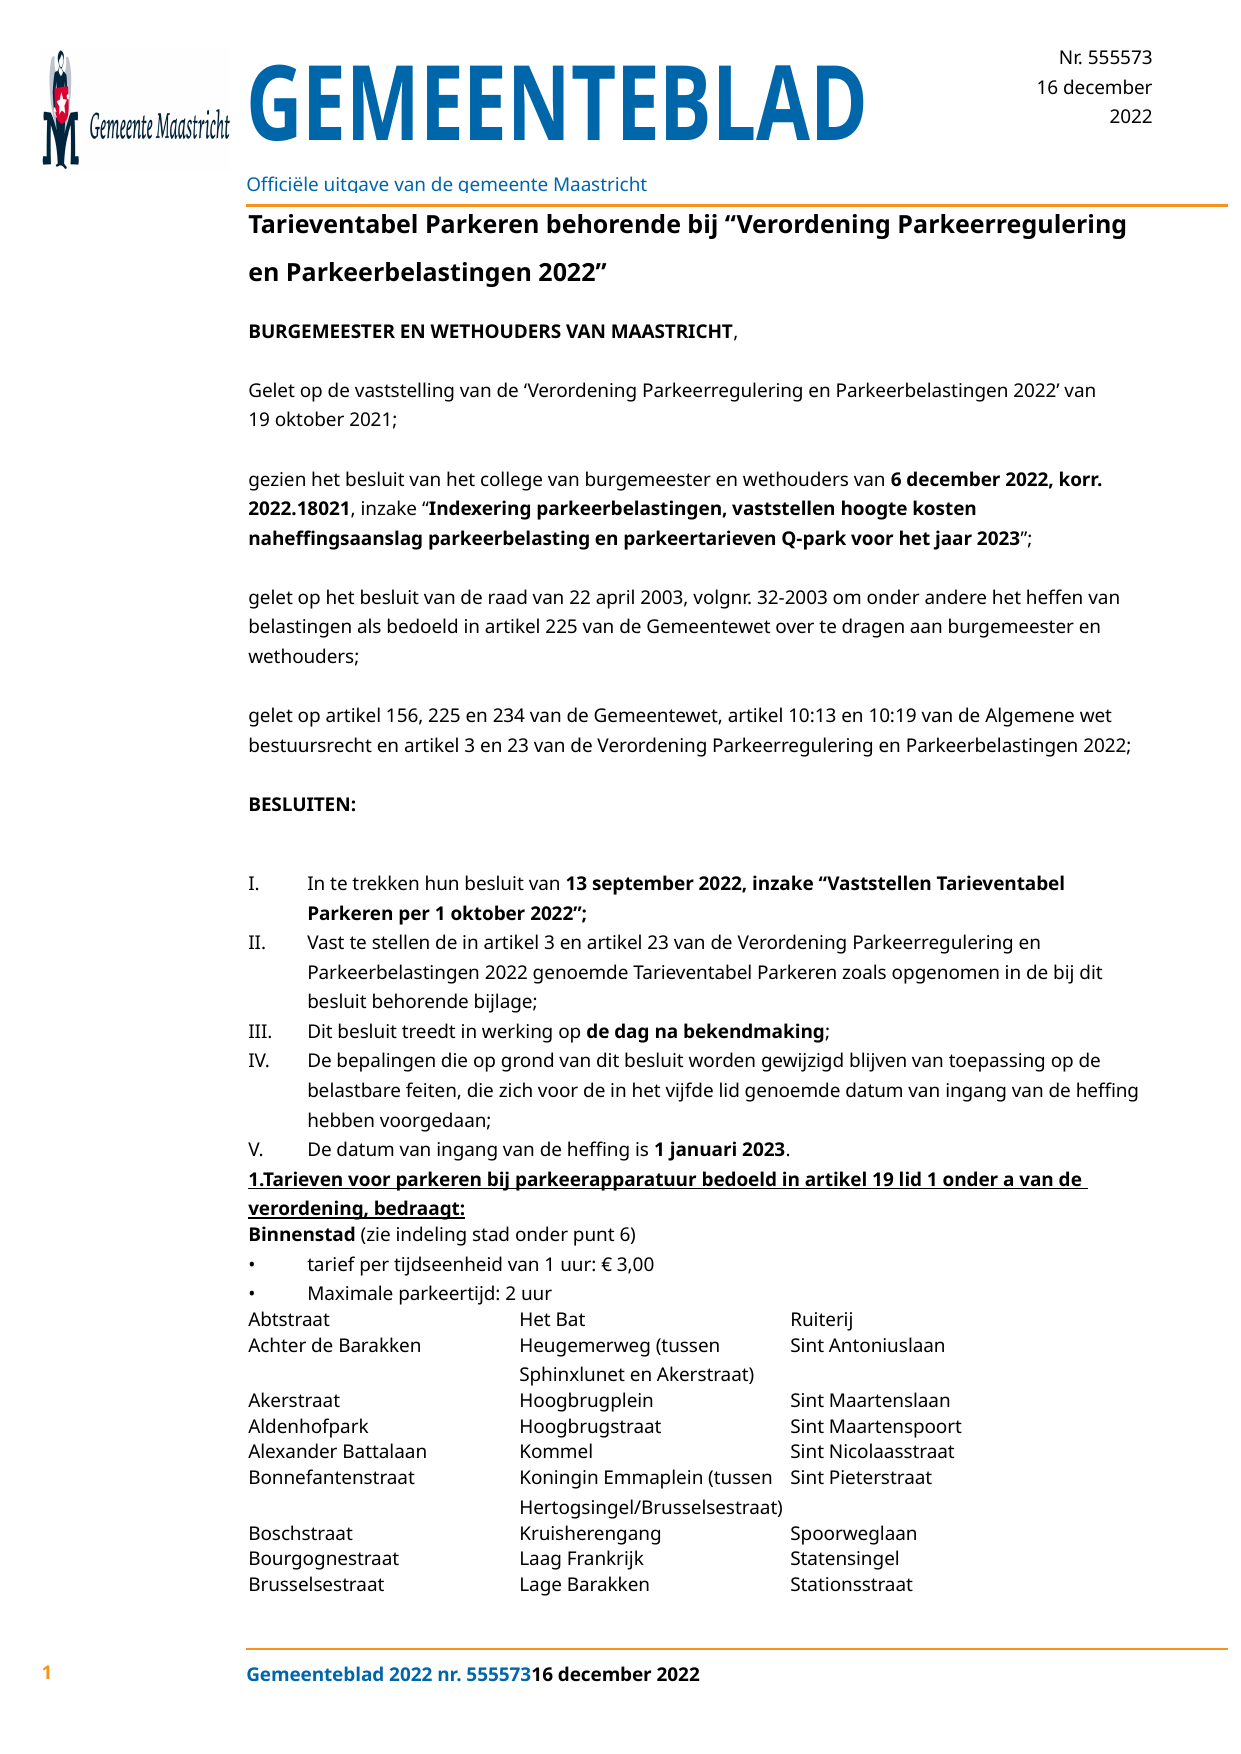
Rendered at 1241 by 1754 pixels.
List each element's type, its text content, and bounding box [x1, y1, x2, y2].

table_cell Hoogbrugplein [519, 1387, 790, 1413]
table_cell Sint Maartenspoort [790, 1413, 1152, 1439]
table_cell Lage Barakken [519, 1571, 790, 1597]
text 19 oktober 2021; [248, 407, 1152, 432]
table_header 1.Tarieven voor parkeren bij parkeerapparatuur bedoeld in artikel 19 lid 1 onder a van de verordening, bedraagt: [248, 1166, 1152, 1221]
table_cell Kruisherengang [519, 1520, 790, 1546]
table_cell Heugemerweg (tussen Sphinxlunet en Akerstraat) [519, 1332, 790, 1387]
table_cell Aldenhofpark [248, 1413, 519, 1439]
text Gelet op de vaststelling van de ‘Verordening Parkeerregulering en Parkeerbelastingen 2022’ van [248, 377, 1152, 403]
table_cell Stationsstraat [790, 1571, 1152, 1597]
table_cell Achter de Barakken [248, 1332, 519, 1387]
table_cell Alexander Battalaan [248, 1439, 519, 1464]
table_cell Ruiterij [790, 1306, 1152, 1332]
list De datum van ingang van de heffing is 1 januari 2023. [248, 1136, 1152, 1162]
list Dit besluit treedt in werking op de dag na bekendmaking; [248, 1018, 1152, 1044]
table_cell Binnenstad (zie indeling stad onder punt 6) tarief per tijdseenheid van 1 uur: € 3,00 Maximale parkeertijd: 2 uur [248, 1221, 1152, 1306]
table_cell Koningin Emmaplein (tussen Hertogsingel/Brusselsestraat) [519, 1465, 790, 1520]
table_cell Brusselsestraat [248, 1571, 519, 1597]
table_cell Het Bat [519, 1306, 790, 1332]
table_cell Statensingel [790, 1546, 1152, 1571]
table_cell Sint Antoniuslaan [790, 1332, 1152, 1387]
table_cell Kommel [519, 1439, 790, 1464]
table_cell Bourgognestraat [248, 1546, 519, 1571]
table_cell Abtstraat [248, 1306, 519, 1332]
text gezien het besluit van het college van burgemeester en wethouders van 6 december 2022, korr. 2022.18021, inzake “Indexering parkeerbelastingen, vaststellen hoogte kosten naheffingsaanslag parkeerbelasting en parkeertarieven Q-park voor het jaar 2023”; [248, 466, 1152, 551]
list De bepalingen die op grond van dit besluit worden gewijzigd blijven van toepassing op de belastbare feiten, die zich voor de in het vijfde lid genoemde datum van ingang van de heffing hebben voorgedaan; [248, 1048, 1152, 1132]
text gelet op het besluit van de raad van 22 april 2003, volgnr. 32-2003 om onder andere het heffen van belastingen als bedoeld in artikel 225 van de Gemeentewet over te dragen aan burgemeester en wethouders; [248, 584, 1152, 669]
text BURGEMEESTER EN WETHOUDERS VAN MAASTRICHT, [248, 318, 1152, 344]
table_cell Laag Frankrijk [519, 1546, 790, 1571]
table_cell Bonnefantenstraat [248, 1465, 519, 1520]
table_cell Hoogbrugstraat [519, 1413, 790, 1439]
picture [41, 47, 231, 172]
table_cell Spoorweglaan [790, 1520, 1152, 1546]
list In te trekken hun besluit van 13 september 2022, inzake “Vaststellen Tarieventabel Parkeren per 1 oktober 2022”; [248, 870, 1152, 925]
list Vast te stellen de in artikel 3 en artikel 23 van de Verordening Parkeerregulering en Parkeerbelastingen 2022 genoemde Tarieventabel Parkeren zoals opgenomen in de bij dit besluit behorende bijlage; [248, 929, 1152, 1014]
table_cell Akerstraat [248, 1387, 519, 1413]
text gelet op artikel 156, 225 en 234 van de Gemeentewet, artikel 10:13 en 10:19 van de Algemene wet bestuursrecht en artikel 3 en 23 van de Verordening Parkeerregulering en Parkeerbelastingen 2022; [248, 702, 1152, 758]
table_cell Sint Pieterstraat [790, 1465, 1152, 1520]
text BESLUITEN: [248, 791, 1152, 817]
table_cell Sint Nicolaasstraat [790, 1439, 1152, 1464]
text Tarieventabel Parkeren behorende bij “Verordening Parkeerregulering en Parkeerbelastingen 2022” [248, 207, 1152, 288]
table_cell Boschstraat [248, 1520, 519, 1546]
table_cell Sint Maartenslaan [790, 1387, 1152, 1413]
